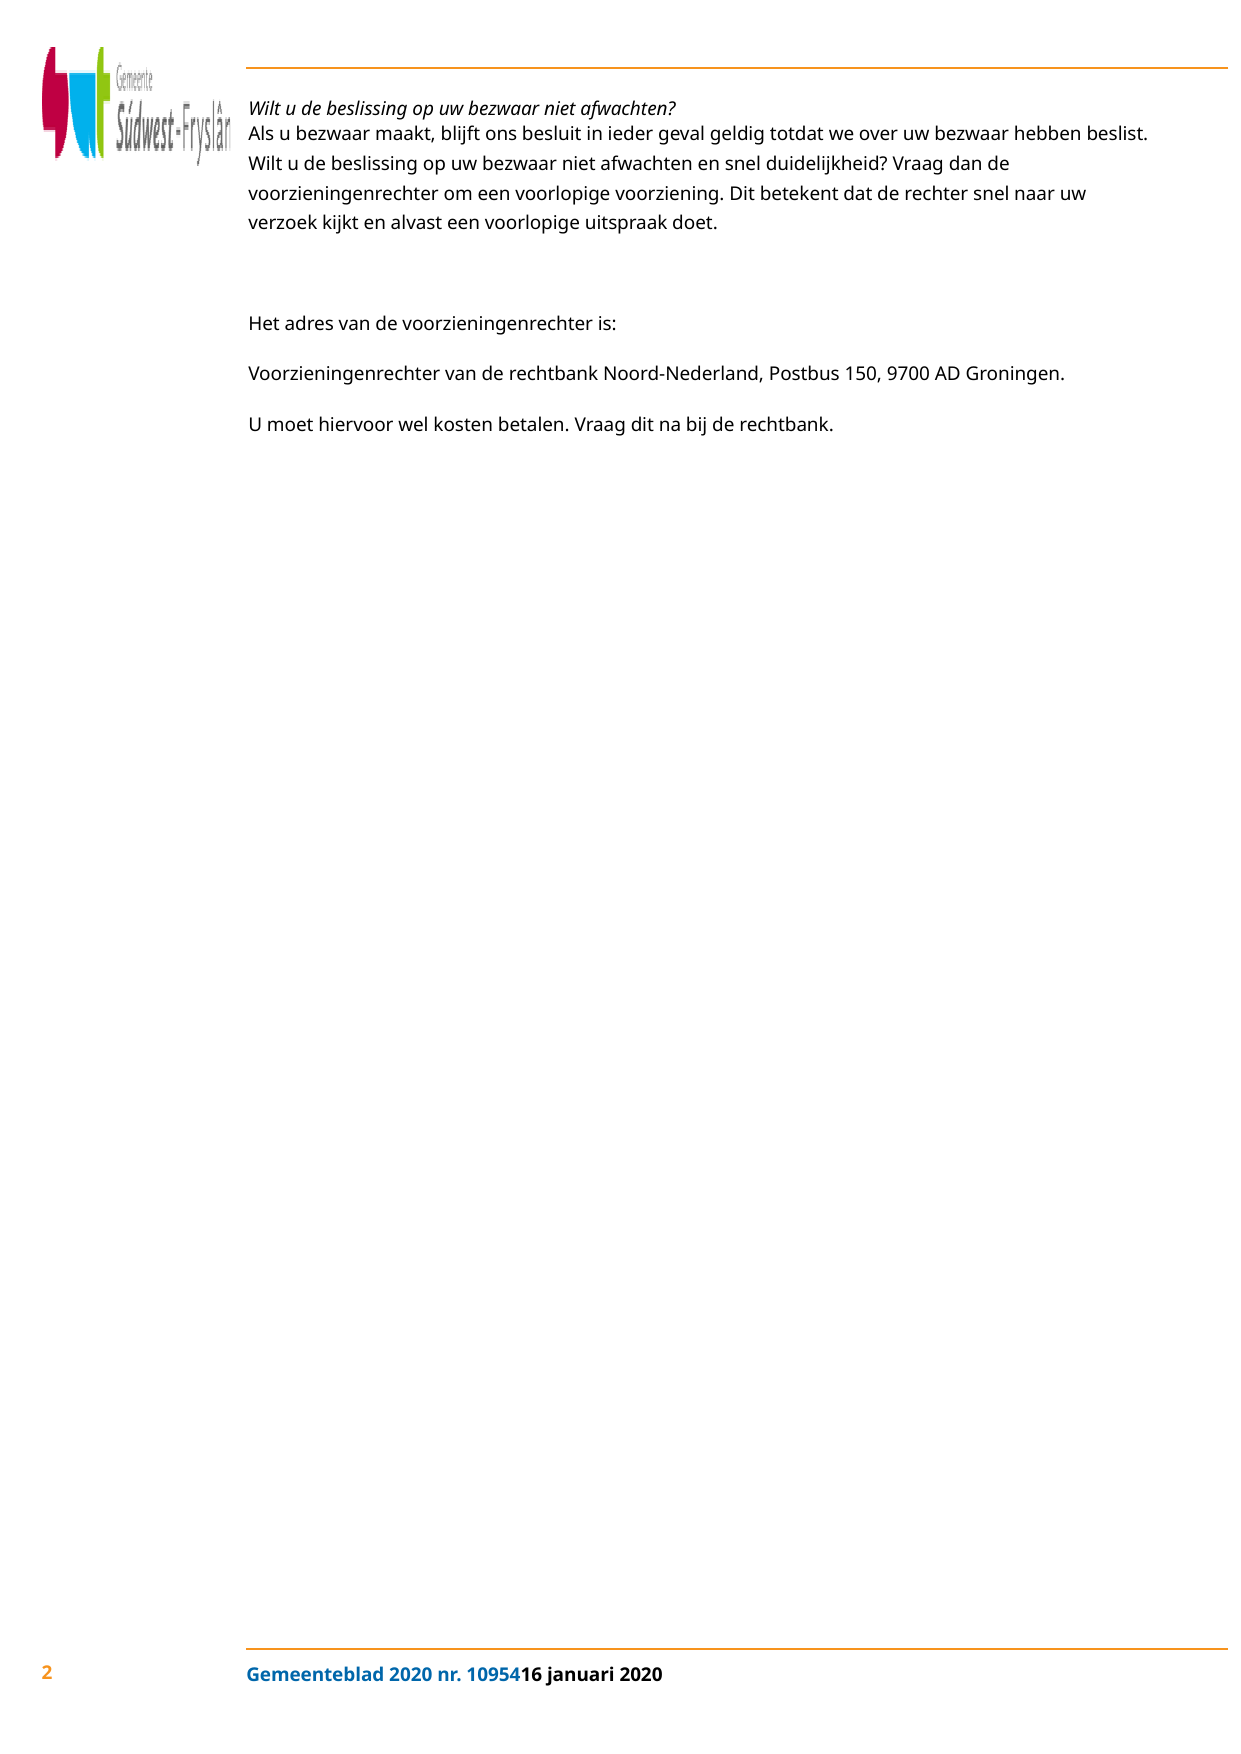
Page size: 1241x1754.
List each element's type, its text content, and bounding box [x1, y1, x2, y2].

text Wilt u de beslissing op uw bezwaar niet afwachten? [248, 95, 1152, 121]
text Als u bezwaar maakt, blijft ons besluit in ieder geval geldig totdat we over uw bezwaar hebben beslist. Wilt u de beslissing op uw bezwaar niet afwachten en snel duidelijkheid? Vraag dan de voorzieningenrechter om een voorlopige voorziening. Dit betekent dat de rechter snel naar uw verzoek kijkt en alvast een voorlopige uitspraak doet. [248, 121, 1152, 235]
text Het adres van de voorzieningenrechter is: [248, 310, 1152, 336]
text Voorzieningenrechter van de rechtbank Noord-Nederland, Postbus 150, 9700 AD Groningen. [248, 361, 1152, 386]
picture [41, 47, 231, 172]
text U moet hiervoor wel kosten betalen. Vraag dit na bij de rechtbank. [248, 411, 1152, 437]
